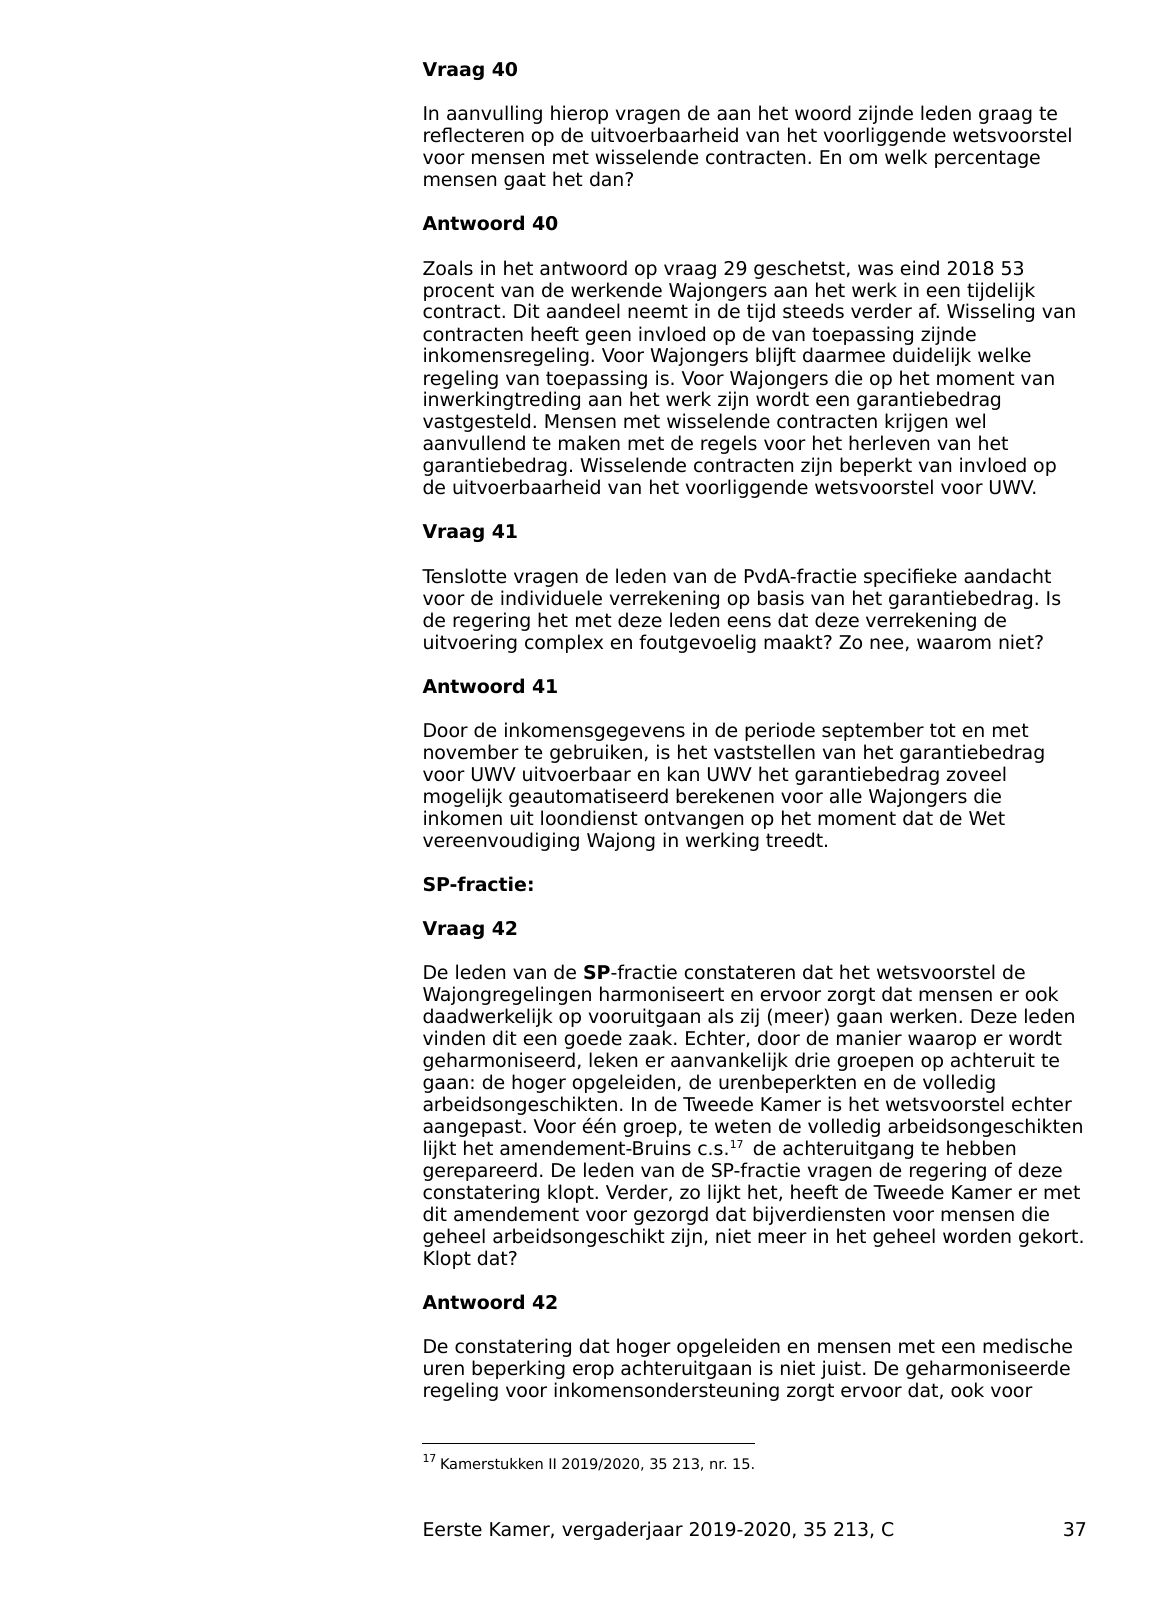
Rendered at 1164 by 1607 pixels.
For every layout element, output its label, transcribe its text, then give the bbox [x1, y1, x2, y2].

text Zoals in het antwoord op vraag 29 geschetst, was eind 2018 53 procent van de werkende Wajongers aan het werk in een tijdelijk contract. Dit aandeel neemt in de tijd steeds verder af. Wisseling van contracten heeft geen invloed op de van toepassing zijnde inkomensregeling. Voor Wajongers blijft daarmee duidelijk welke regeling van toepassing is. Voor Wajongers die op het moment van inwerkingtreding aan het werk zijn wordt een garantiebedrag vastgesteld. Mensen met wisselende contracten krijgen wel aanvullend te maken met de regels voor het herleven van het garantiebedrag. Wisselende contracten zijn beperkt van invloed op de uitvoerbaarheid van het voorliggende wetsvoorstel voor UWV. [422, 257, 1087, 499]
subtitle Vraag 40 [422, 59, 1087, 81]
subtitle Vraag 41 [422, 521, 1087, 543]
text De leden van de SP-fractie constateren dat het wetsvoorstel de Wajongregelingen harmoniseert en ervoor zorgt dat mensen er ook daadwerkelijk op vooruitgaan als zij (meer) gaan werken. Deze leden vinden dit een goede zaak. Echter, door de manier waarop er wordt geharmoniseerd, leken er aanvankelijk drie groepen op achteruit te gaan: de hoger opgeleiden, de urenbeperkten en de volledig arbeidsongeschikten. In de Tweede Kamer is het wetsvoorstel echter aangepast. Voor één groep, te weten de volledig arbeidsongeschikten lijkt het amendement-Bruins c.s. de achteruitgang te hebben gerepareerd. De leden van de SP-fractie vragen de regering of deze constatering klopt. Verder, zo lijkt het, heeft de Tweede Kamer er met dit amendement voor gezorgd dat bijverdiensten voor mensen die geheel arbeidsongeschikt zijn, niet meer in het geheel worden gekort. Klopt dat? [422, 962, 1087, 1270]
text Tenslotte vragen de leden van de PvdA-fractie specifieke aandacht voor de individuele verrekening op basis van het garantiebedrag. Is de regering het met deze leden eens dat deze verrekening de uitvoering complex en foutgevoelig maakt? Zo nee, waarom niet? [422, 566, 1087, 653]
text Kamerstukken II 2019/2020, 35 213, nr. 15. [422, 1452, 1087, 1474]
text In aanvulling hierop vragen de aan het woord zijnde leden graag te reflecteren op de uitvoerbaarheid van het voorliggende wetsvoorstel voor mensen met wisselende contracten. En om welk percentage mensen gaat het dan? [422, 103, 1087, 191]
subtitle Vraag 42 [422, 918, 1087, 940]
subtitle Antwoord 42 [422, 1292, 1087, 1314]
subtitle SP-fractie: [422, 874, 1087, 896]
text Door de inkomensgegevens in de periode september tot en met november te gebruiken, is het vaststellen van het garantiebedrag voor UWV uitvoerbaar en kan UWV het garantiebedrag zoveel mogelijk geautomatiseerd berekenen voor alle Wajongers die inkomen uit loondienst ontvangen op het moment dat de Wet vereenvoudiging Wajong in werking treedt. [422, 720, 1087, 852]
subtitle Antwoord 40 [422, 213, 1087, 235]
text De constatering dat hoger opgeleiden en mensen met een medische uren beperking erop achteruitgaan is niet juist. De geharmoniseerde regeling voor inkomensondersteuning zorgt ervoor dat, ook voor [422, 1336, 1087, 1402]
subtitle Antwoord 41 [422, 676, 1087, 698]
